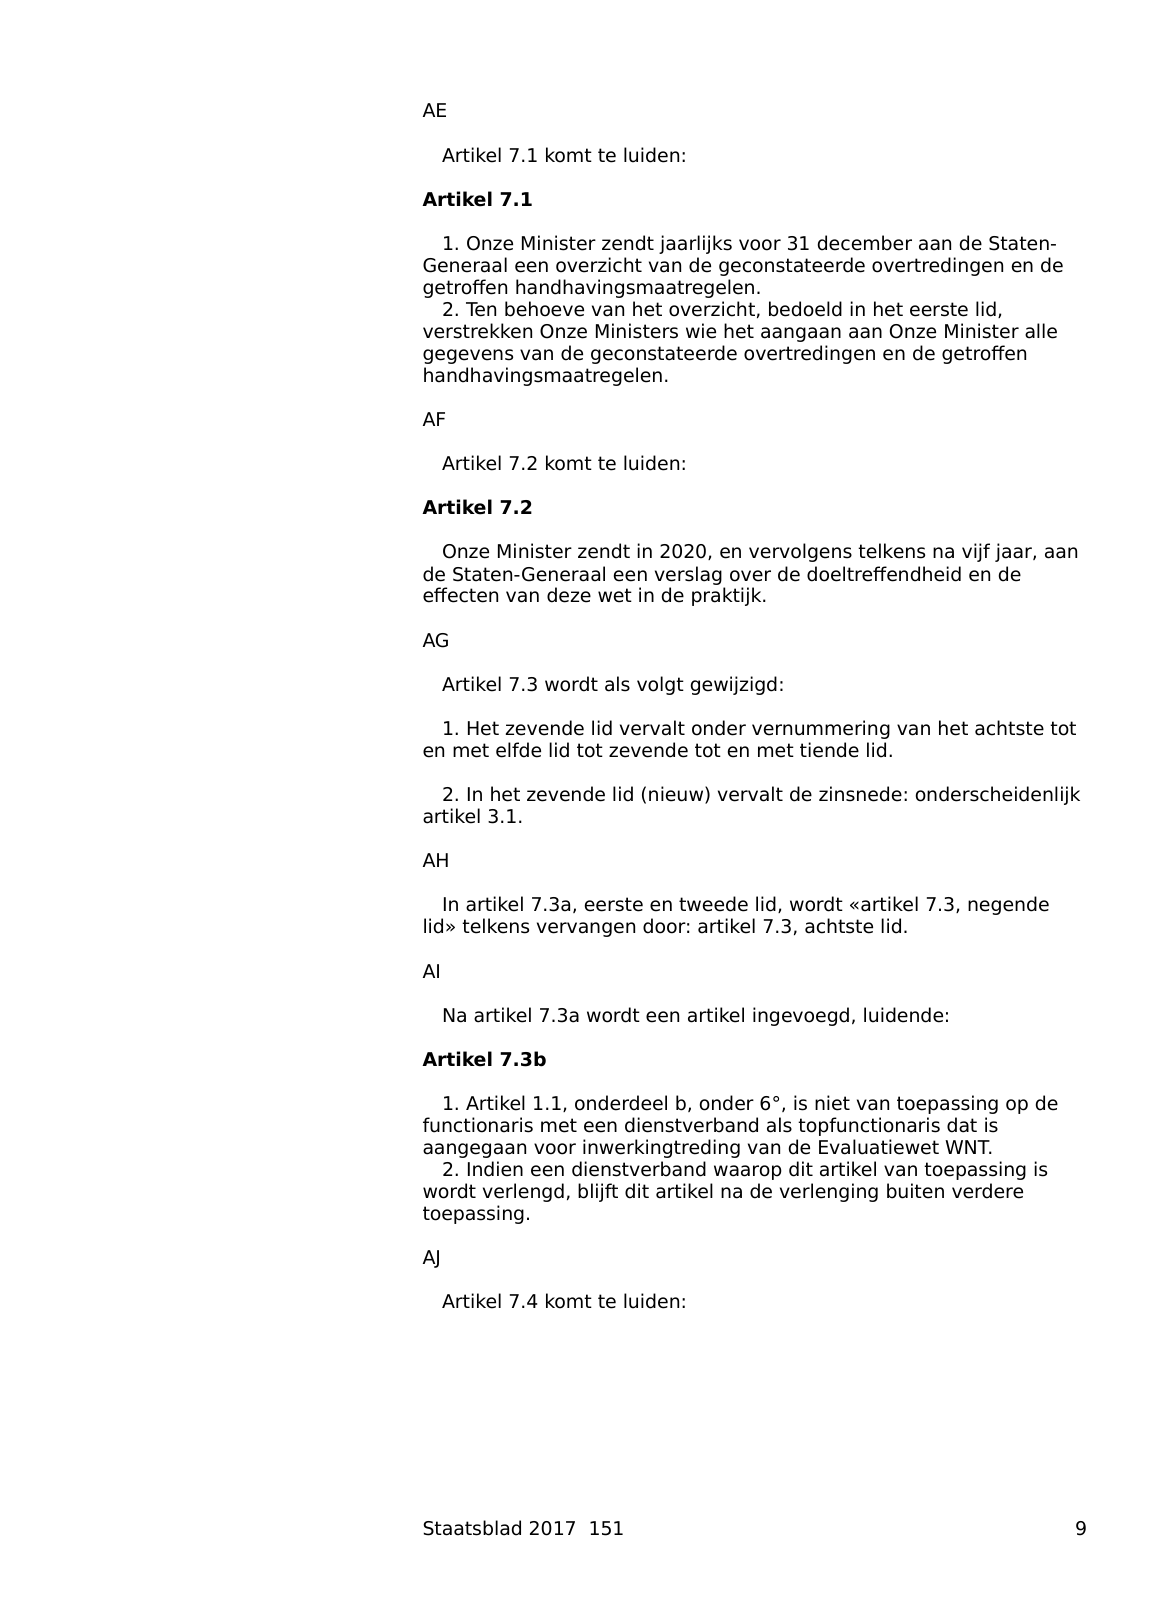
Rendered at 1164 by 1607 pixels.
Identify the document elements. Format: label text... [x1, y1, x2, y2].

text Artikel 7.3 wordt als volgt gewijzigd: [422, 674, 1087, 696]
text 2. Indien een dienstverband waarop dit artikel van toepassing is wordt verlengd, blijft dit artikel na de verlenging buiten verdere toepassing. [422, 1159, 1087, 1225]
text AG [422, 629, 1087, 652]
subtitle Artikel 7.2 [422, 497, 1087, 519]
text Artikel 7.1 komt te luiden: [422, 144, 1087, 167]
text Onze Minister zendt in 2020, en vervolgens telkens na vijf jaar, aan de Staten-Generaal een verslag over de doeltreffendheid en de effecten van deze wet in de praktijk. [422, 541, 1087, 607]
text In artikel 7.3a, eerste en tweede lid, wordt «artikel 7.3, negende lid» telkens vervangen door: artikel 7.3, achtste lid. [422, 894, 1087, 938]
text AH [422, 850, 1087, 872]
text 1. Het zevende lid vervalt onder vernummering van het achtste tot en met elfde lid tot zevende tot en met tiende lid. [422, 718, 1087, 762]
text AE [422, 100, 1087, 122]
text AI [422, 961, 1087, 982]
text 1. Onze Minister zendt jaarlijks voor 31 december aan de Staten-Generaal een overzicht van de geconstateerde overtredingen en de getroffen handhavingsmaatregelen. [422, 233, 1087, 299]
text AF [422, 409, 1087, 431]
text 2. Ten behoeve van het overzicht, bedoeld in het eerste lid, verstrekken Onze Ministers wie het aangaan aan Onze Minister alle gegevens van de geconstateerde overtredingen en de getroffen handhavingsmaatregelen. [422, 299, 1087, 387]
text 2. In het zevende lid (nieuw) vervalt de zinsnede: onderscheidenlijk artikel 3.1. [422, 784, 1087, 828]
text Artikel 7.4 komt te luiden: [422, 1291, 1087, 1313]
text Artikel 7.2 komt te luiden: [422, 453, 1087, 475]
subtitle Artikel 7.1 [422, 189, 1087, 211]
text AJ [422, 1247, 1087, 1269]
subtitle Artikel 7.3b [422, 1049, 1087, 1071]
text Na artikel 7.3a wordt een artikel ingevoegd, luidende: [422, 1005, 1087, 1027]
text 1. Artikel 1.1, onderdeel b, onder 6°, is niet van toepassing op de functionaris met een dienstverband als topfunctionaris dat is aangegaan voor inwerkingtreding van de Evaluatiewet WNT. [422, 1093, 1087, 1159]
